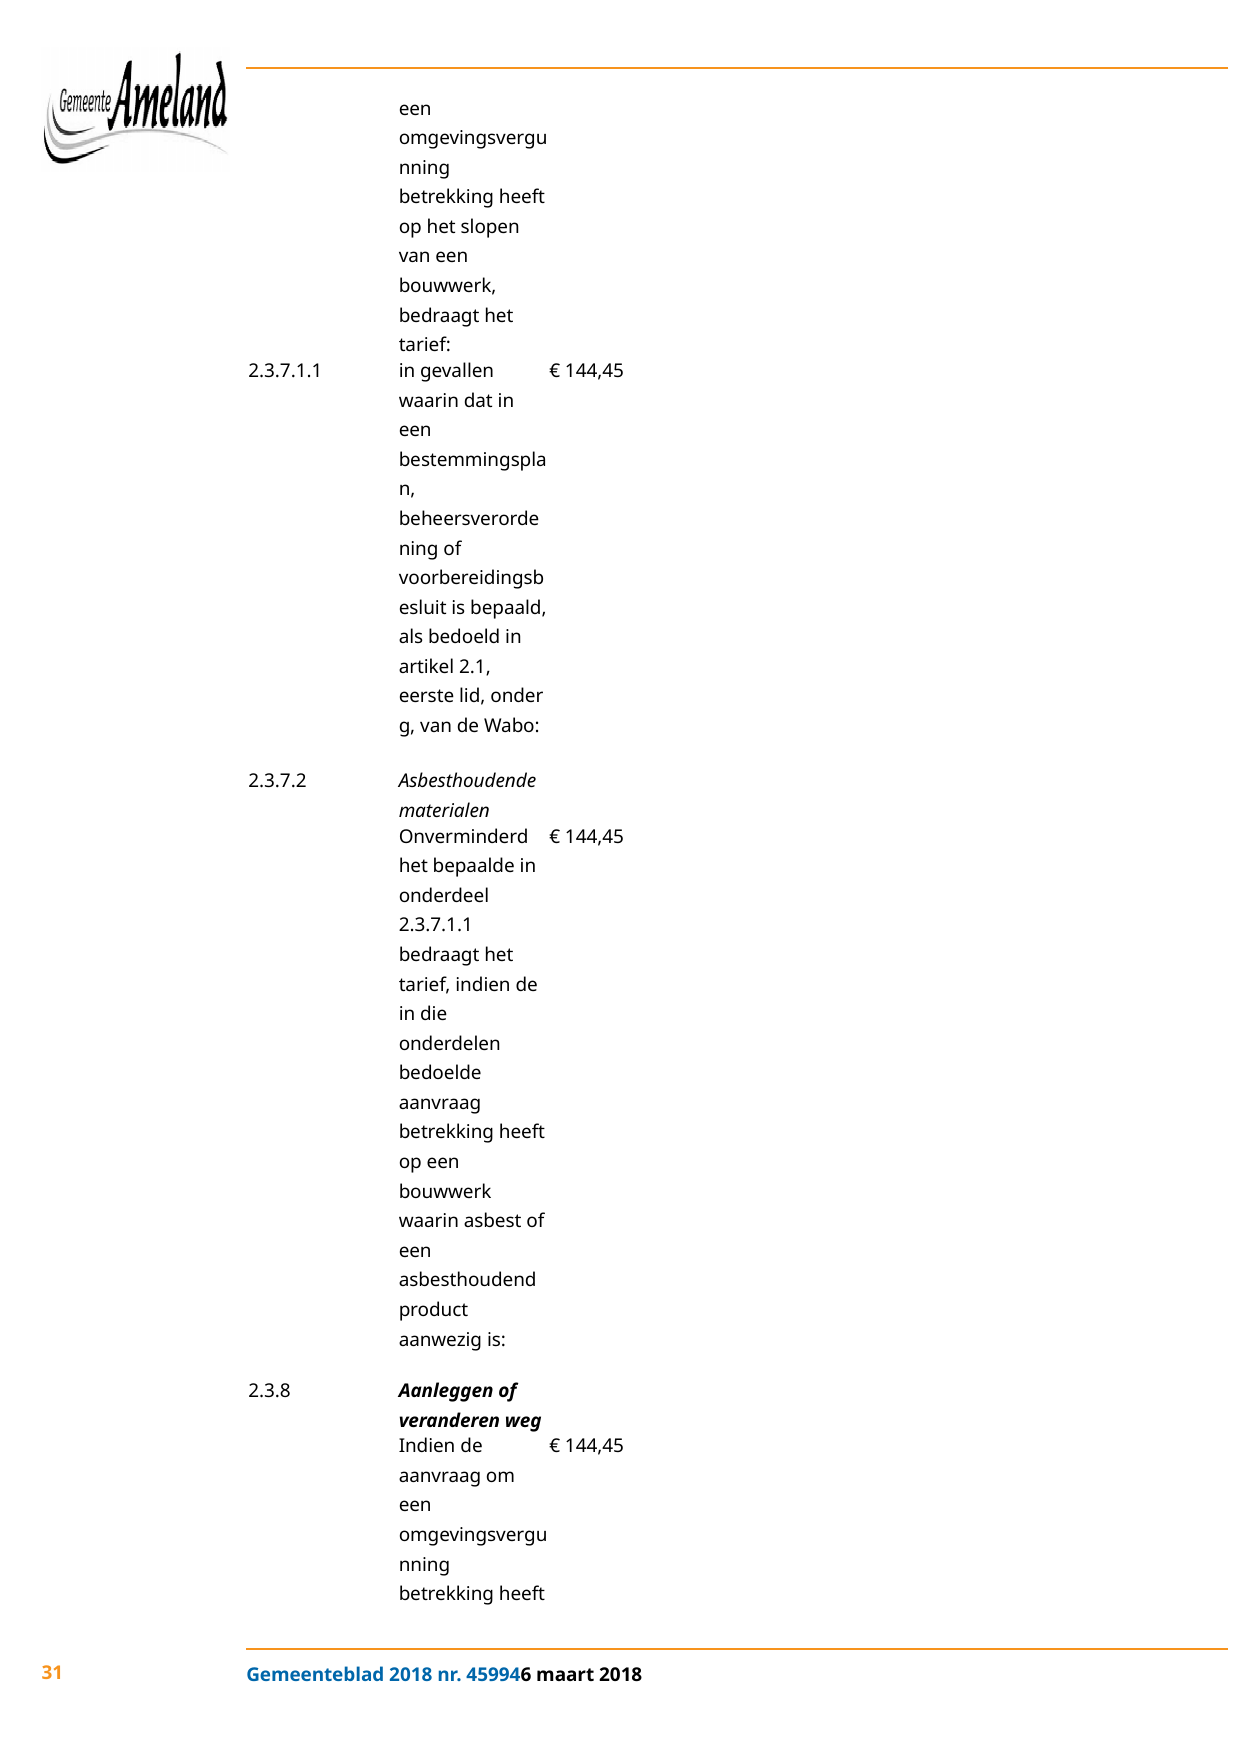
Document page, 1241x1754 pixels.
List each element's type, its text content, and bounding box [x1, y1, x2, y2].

table_cell [248, 1351, 398, 1377]
table_cell Indien de aanvraag om een omgevingsvergunning betrekking heeft [399, 1433, 549, 1606]
table_cell [549, 95, 700, 357]
picture [41, 47, 231, 172]
table_cell Onverminderd het bepaalde in onderdeel 2.3.7.1.1 bedraagt het tarief, indien de in die onderdelen bedoelde aanvraag betrekking heeft op een bouwwerk waarin asbest of een asbesthoudend product aanwezig is: [399, 823, 549, 1351]
table_cell een omgevingsvergunning betrekking heeft op het slopen van een bouwwerk, bedraagt het tarief: [399, 95, 549, 357]
table_cell Asbesthoudende materialen [399, 768, 549, 823]
table_cell [549, 768, 700, 823]
table_cell € 144,45 [549, 357, 700, 767]
table_cell Aanleggen of veranderen weg [399, 1377, 549, 1432]
table_cell 2.3.7.1.1 [248, 357, 398, 767]
table_cell € 144,45 [549, 823, 700, 1351]
table_cell [248, 1433, 398, 1606]
table_cell [248, 95, 398, 357]
table_cell in gevallen waarin dat in een bestemmingsplan, beheersverordening of voorbereidingsbesluit is bepaald, als bedoeld in artikel 2.1, eerste lid, onder g, van de Wabo: [399, 357, 549, 767]
table_cell € 144,45 [549, 1433, 700, 1606]
table_cell 2.3.7.2 [248, 768, 398, 823]
table_cell [549, 1351, 700, 1377]
table_cell [549, 1377, 700, 1432]
table_cell [399, 1351, 549, 1377]
table_cell 2.3.8 [248, 1377, 398, 1432]
table_cell [248, 823, 398, 1351]
